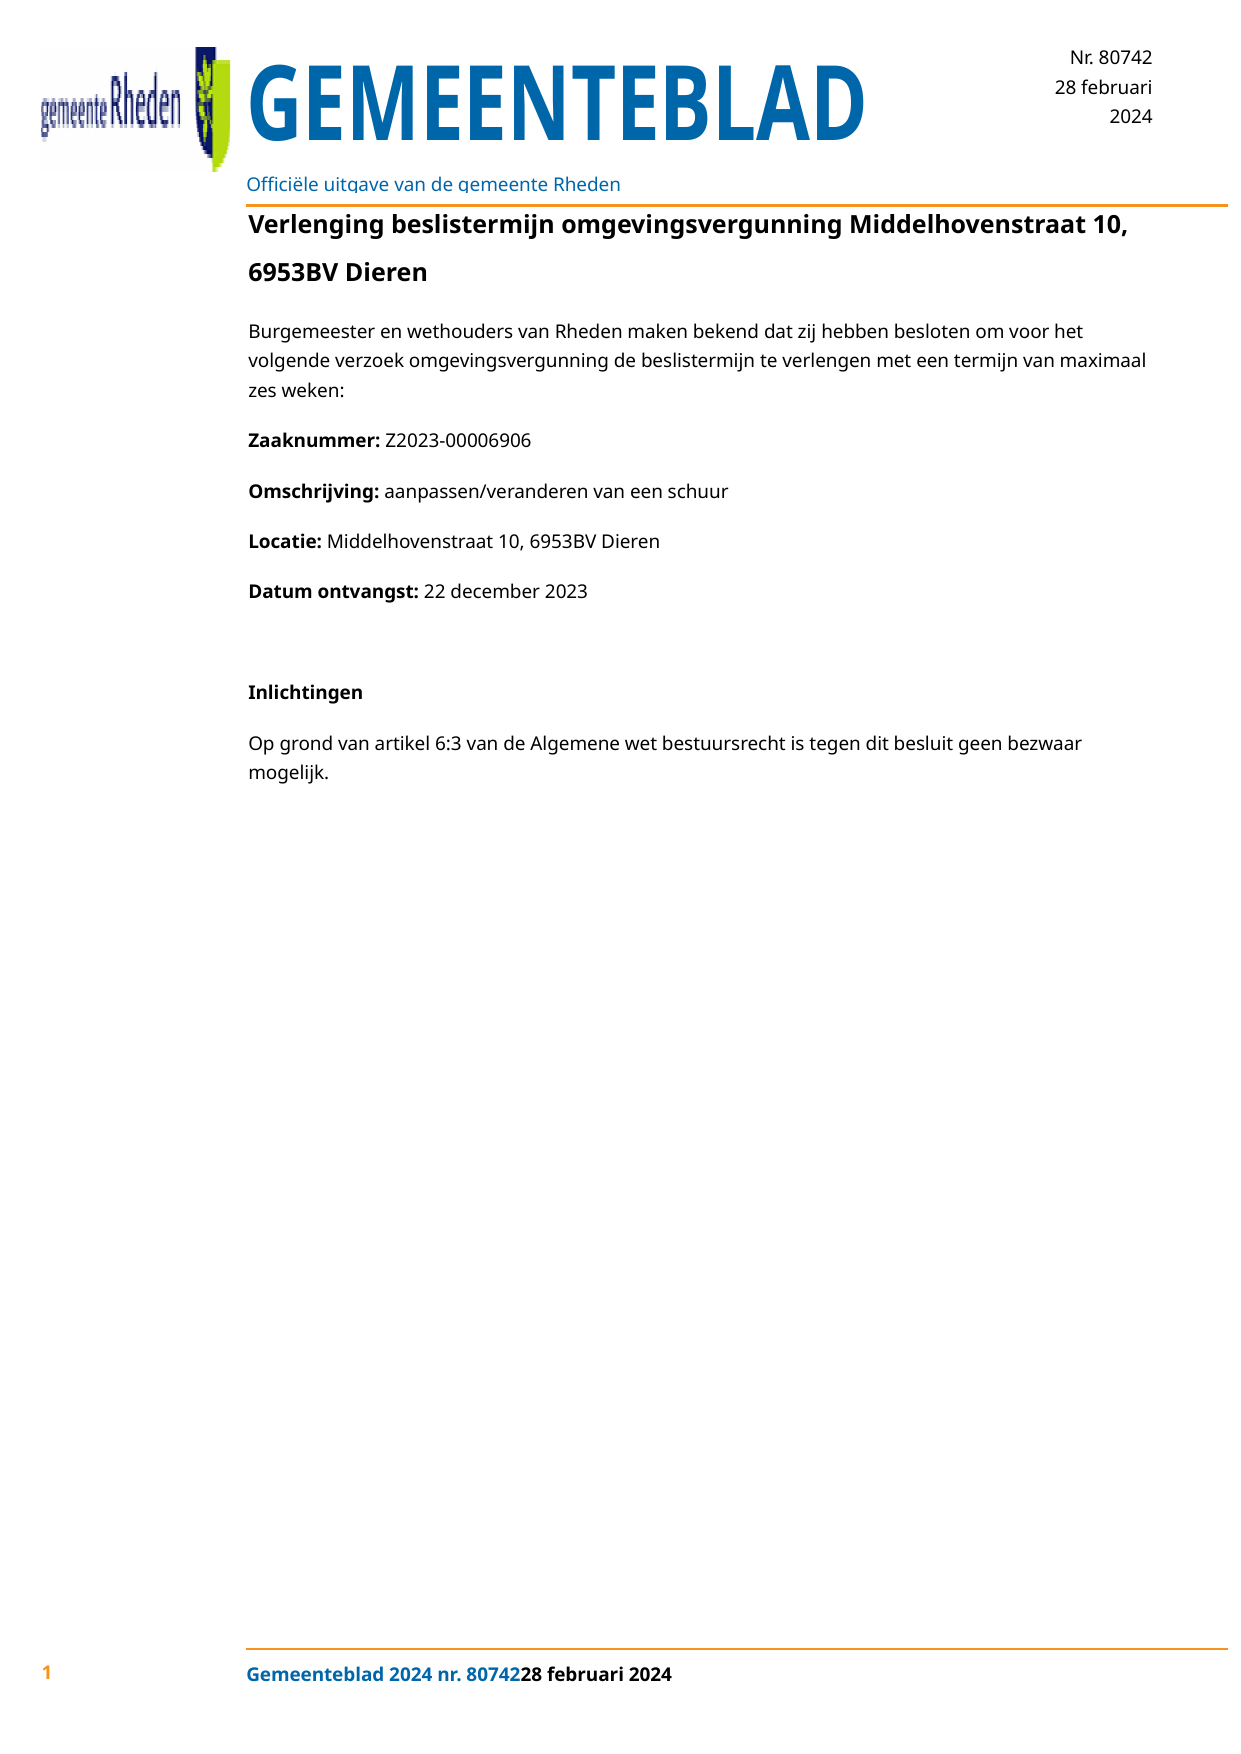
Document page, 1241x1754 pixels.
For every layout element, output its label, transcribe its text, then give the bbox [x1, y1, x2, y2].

text Omschrijving: aanpassen/veranderen van een schuur [248, 478, 1152, 504]
picture [41, 47, 231, 172]
text Locatie: Middelhovenstraat 10, 6953BV Dieren [248, 528, 1152, 554]
text Verlenging beslistermijn omgevingsvergunning Middelhovenstraat 10, 6953BV Dieren [248, 207, 1152, 288]
text Inlichtingen [248, 679, 1152, 705]
text Zaaknummer: Z2023-00006906 [248, 427, 1152, 453]
text Burgemeester en wethouders van Rheden maken bekend dat zij hebben besloten om voor het volgende verzoek omgevingsvergunning de beslistermijn te verlengen met een termijn van maximaal zes weken: [248, 318, 1152, 403]
text Datum ontvangst: 22 december 2023 [248, 579, 1152, 604]
text Op grond van artikel 6:3 van de Algemene wet bestuursrecht is tegen dit besluit geen bezwaar mogelijk. [248, 730, 1152, 785]
